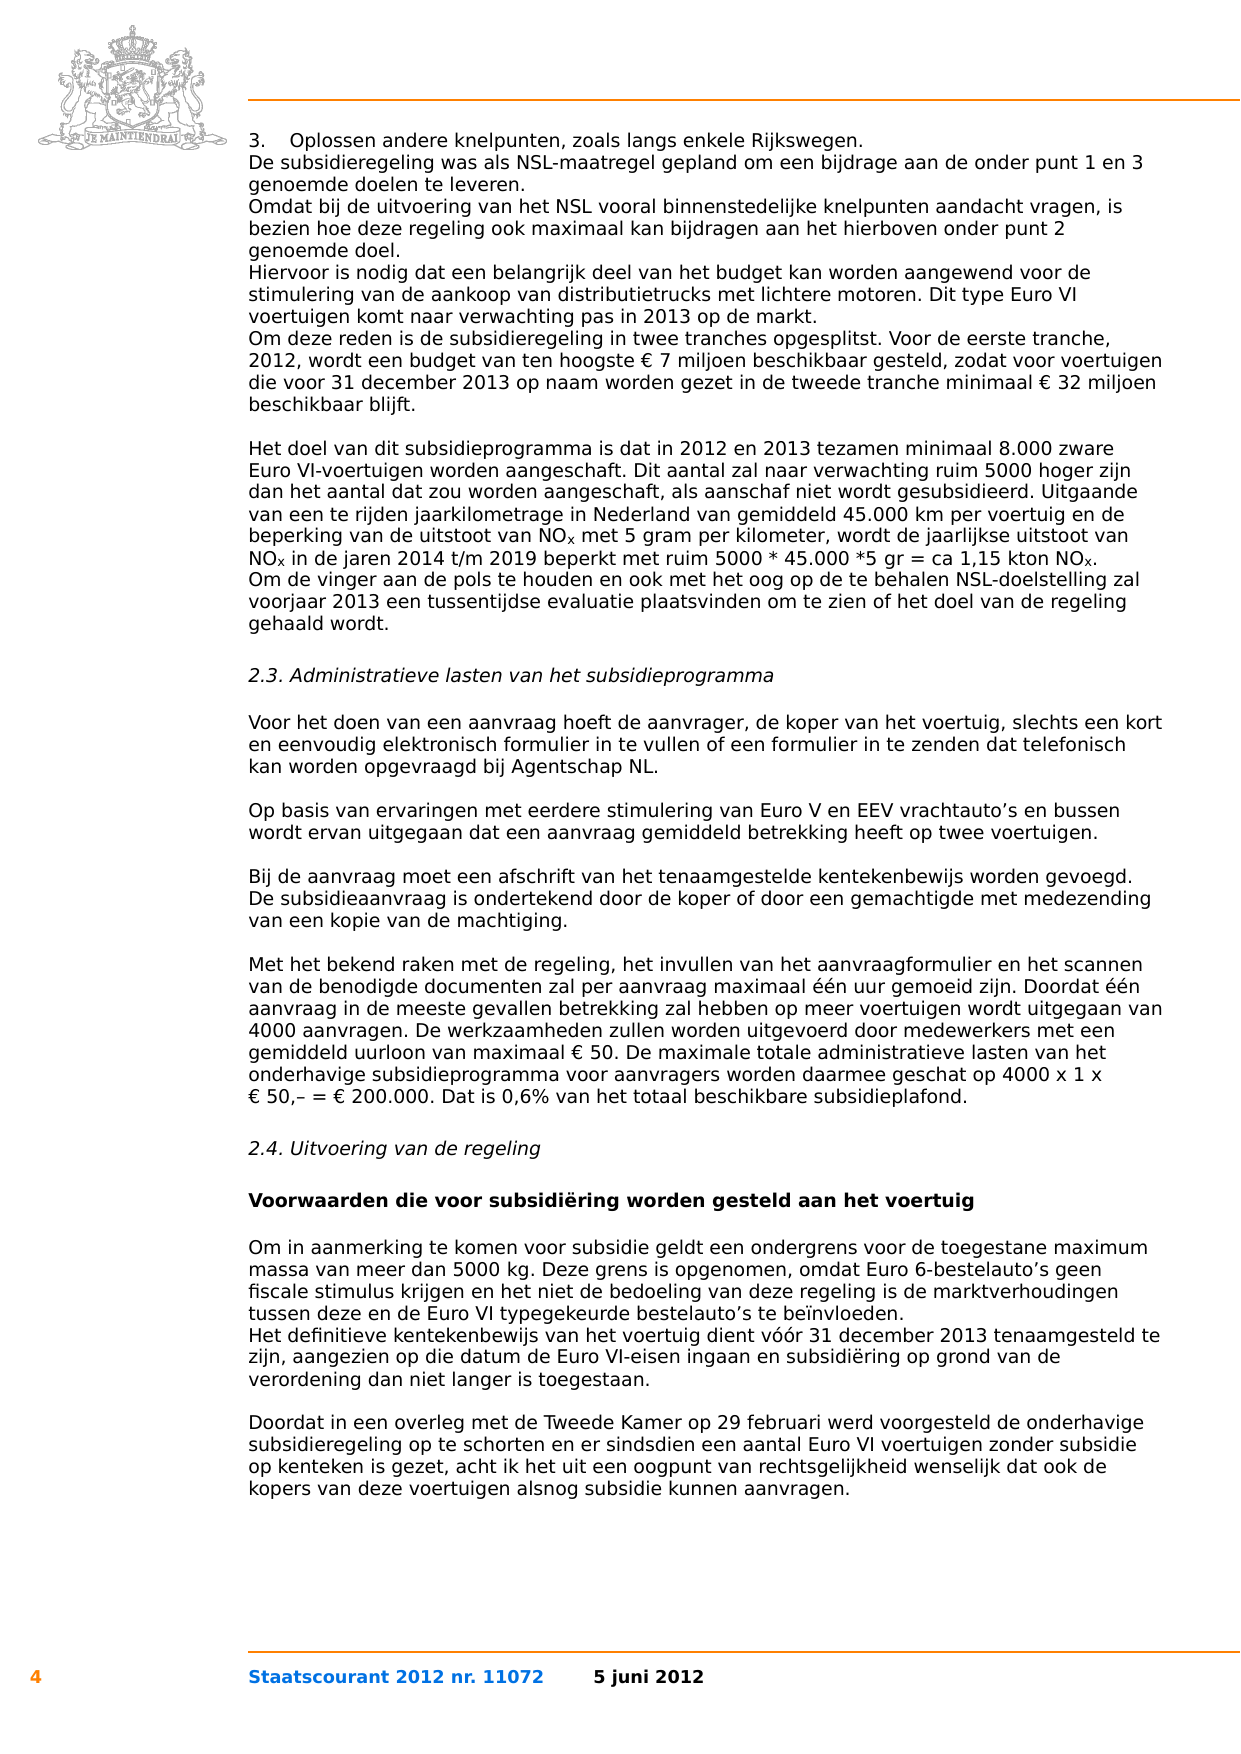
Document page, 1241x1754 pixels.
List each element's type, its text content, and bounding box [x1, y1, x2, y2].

text Het definitieve kentekenbewijs van het voertuig dient vóór 31 december 2013 tenaamgesteld te zijn, aangezien op die datum de Euro VI-eisen ingaan en subsidiëring op grond van de verordening dan niet langer is toegestaan. [248, 1324, 1163, 1390]
text Om deze reden is de subsidieregeling in twee tranches opgesplitst. Voor de eerste tranche, 2012, wordt een budget van ten hoogste € 7 miljoen beschikbaar gesteld, zodat voor voertuigen die voor 31 december 2013 op naam worden gezet in de tweede tranche minimaal € 32 miljoen beschikbaar blijft. [248, 328, 1163, 416]
subtitle Voorwaarden die voor subsidiëring worden gesteld aan het voertuig [248, 1189, 1163, 1212]
text De subsidieregeling was als NSL-maatregel gepland om een bijdrage aan de onder punt 1 en 3 genoemde doelen te leveren. [248, 152, 1163, 196]
text 3. Oplossen andere knelpunten, zoals langs enkele Rijkswegen. [248, 130, 1163, 152]
text Om de vinger aan de pols te houden en ook met het oog op de te behalen NSL-doelstelling zal voorjaar 2013 een tussentijdse evaluatie plaatsvinden om te zien of het doel van de regeling gehaald wordt. [248, 569, 1163, 635]
text Voor het doen van een aanvraag hoeft de aanvrager, de koper van het voertuig, slechts een kort en eenvoudig elektronisch formulier in te vullen of een formulier in te zenden dat telefonisch kan worden opgevraagd bij Agentschap NL. [248, 712, 1163, 778]
subtitle 2.4. Uitvoering van de regeling [248, 1138, 1163, 1159]
picture [38, 25, 227, 150]
text Om in aanmerking te komen voor subsidie geldt een ondergrens voor de toegestane maximum massa van meer dan 5000 kg. Deze grens is opgenomen, omdat Euro 6-bestelauto’s geen fiscale stimulus krijgen en het niet de bedoeling van deze regeling is de marktverhoudingen tussen deze en de Euro VI typegekeurde bestelauto’s te beïnvloeden. [248, 1237, 1163, 1324]
text Het doel van dit subsidieprogramma is dat in 2012 en 2013 tezamen minimaal 8.000 zware Euro VI-voertuigen worden aangeschaft. Dit aantal zal naar verwachting ruim 5000 hoger zijn dan het aantal dat zou worden aangeschaft, als aanschaf niet wordt gesubsidieerd. Uitgaande van een te rijden jaarkilometrage in Nederland van gemiddeld 45.000 km per voertuig en de beperking van de uitstoot van NOx met 5 gram per kilometer, wordt de jaarlijkse uitstoot van NOx in de jaren 2014 t/m 2019 beperkt met ruim 5000 * 45.000 *5 gr = ca 1,15 kton NOx. [248, 437, 1163, 569]
text Bij de aanvraag moet een afschrift van het tenaamgestelde kentekenbewijs worden gevoegd. De subsidieaanvraag is ondertekend door de koper of door een gemachtigde met medezending van een kopie van de machtiging. [248, 866, 1163, 932]
text Op basis van ervaringen met eerdere stimulering van Euro V en EEV vrachtauto’s en bussen wordt ervan uitgegaan dat een aanvraag gemiddeld betrekking heeft op twee voertuigen. [248, 800, 1163, 844]
text Met het bekend raken met de regeling, het invullen van het aanvraagformulier en het scannen van de benodigde documenten zal per aanvraag maximaal één uur gemoeid zijn. Doordat één aanvraag in de meeste gevallen betrekking zal hebben op meer voertuigen wordt uitgegaan van 4000 aanvragen. De werkzaamheden zullen worden uitgevoerd door medewerkers met een gemiddeld uurloon van maximaal € 50. De maximale totale administratieve lasten van het onderhavige subsidieprogramma voor aanvragers worden daarmee geschat op 4000 x 1 x € 50,– = € 200.000. Dat is 0,6% van het totaal beschikbare subsidieplafond. [248, 954, 1163, 1108]
text Hiervoor is nodig dat een belangrijk deel van het budget kan worden aangewend voor de stimulering van de aankoop van distributietrucks met lichtere motoren. Dit type Euro VI voertuigen komt naar verwachting pas in 2013 op de markt. [248, 262, 1163, 328]
text Omdat bij de uitvoering van het NSL vooral binnenstedelijke knelpunten aandacht vragen, is bezien hoe deze regeling ook maximaal kan bijdragen aan het hierboven onder punt 2 genoemde doel. [248, 196, 1163, 262]
subtitle 2.3. Administratieve lasten van het subsidieprogramma [248, 665, 1163, 687]
text Doordat in een overleg met de Tweede Kamer op 29 februari werd voorgesteld de onderhavige subsidieregeling op te schorten en er sindsdien een aantal Euro VI voertuigen zonder subsidie op kenteken is gezet, acht ik het uit een oogpunt van rechtsgelijkheid wenselijk dat ook de kopers van deze voertuigen alsnog subsidie kunnen aanvragen. [248, 1412, 1163, 1500]
